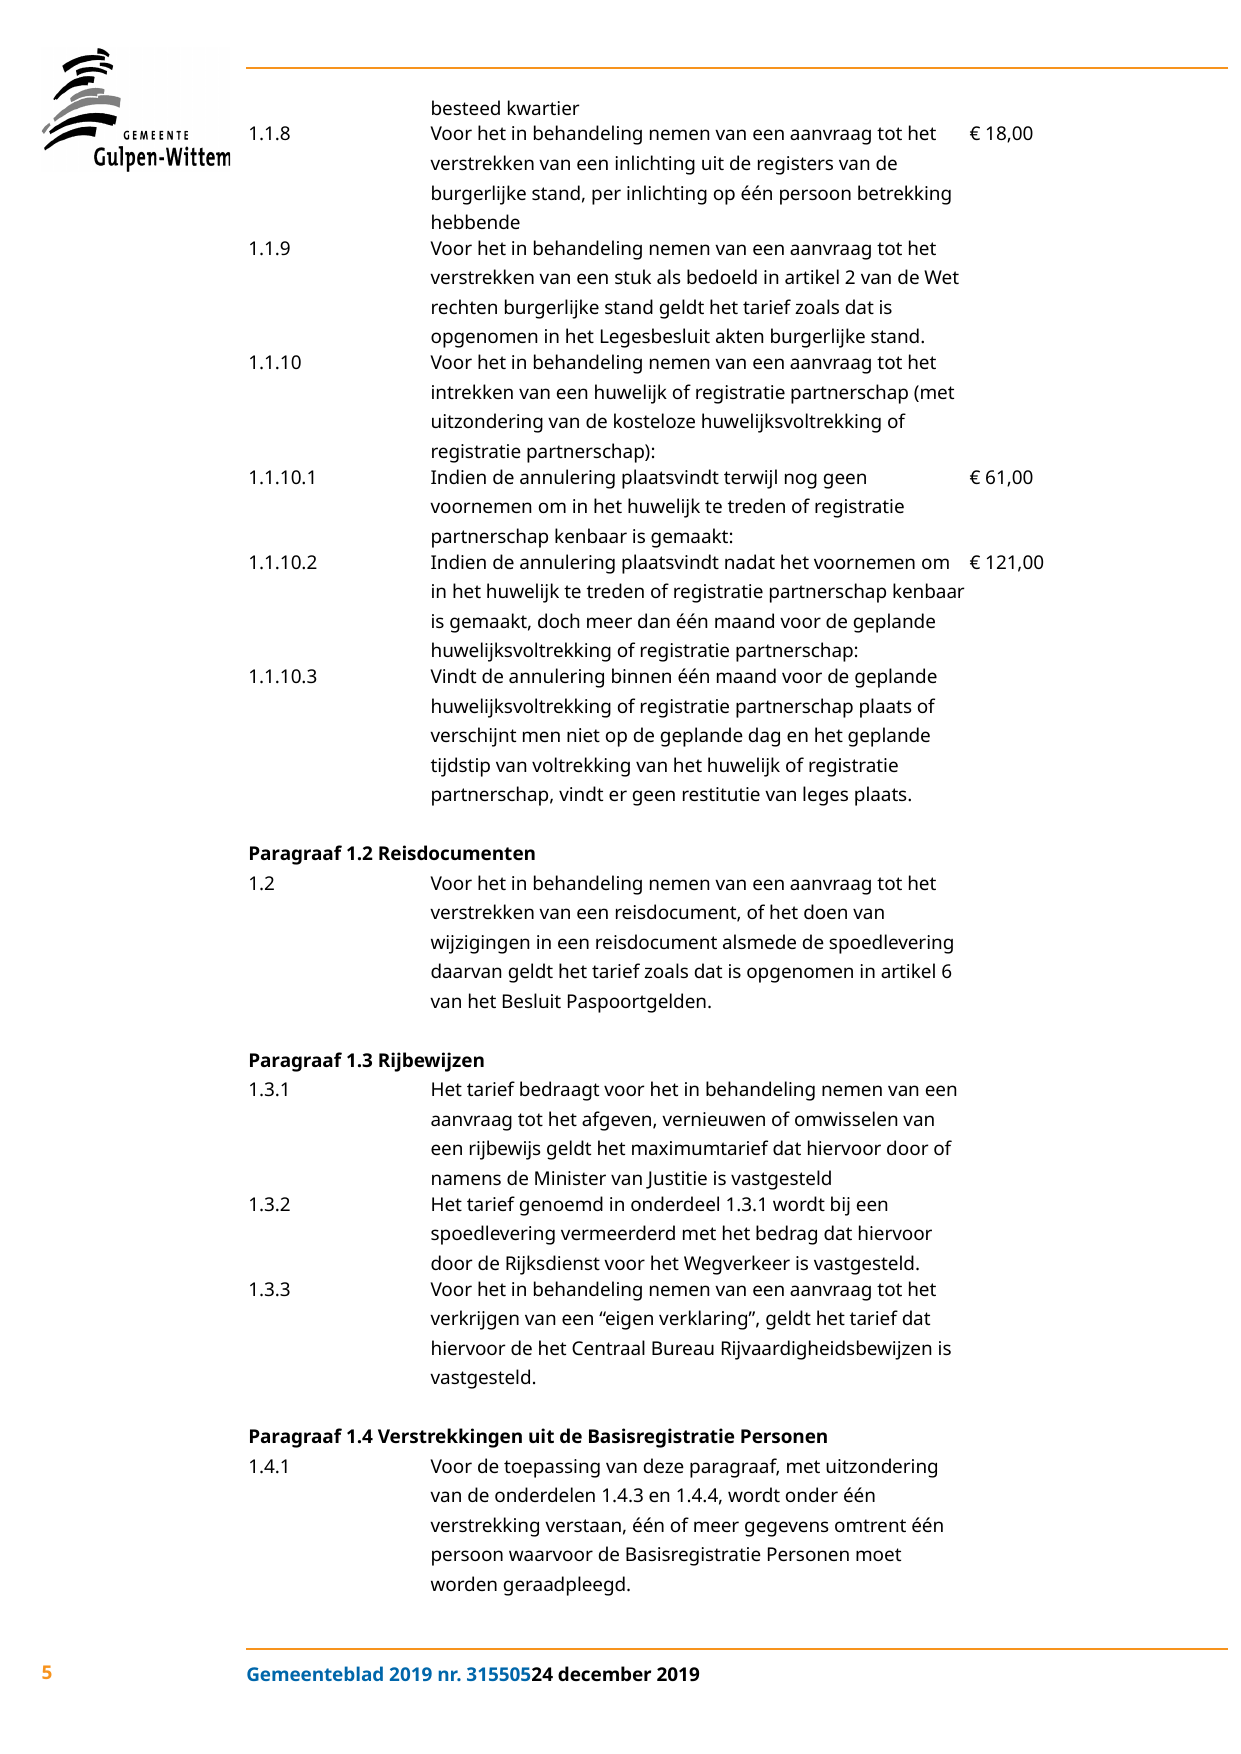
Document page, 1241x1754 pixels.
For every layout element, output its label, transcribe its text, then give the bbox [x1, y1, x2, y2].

table_cell € 18,00 [969, 121, 1152, 235]
table_cell [969, 350, 1152, 464]
table_header Voor het in behandeling nemen van een aanvraag tot het verstrekken van een reisdocument, of het doen van wijzigingen in een reisdocument alsmede de spoedlevering daarvan geldt het tarief zoals dat is opgenomen in artikel 6 van het Besluit Paspoortgelden. [430, 870, 969, 1014]
table_cell Indien de annulering plaatsvindt terwijl nog geen voornemen om in het huwelijk te treden of registratie partnerschap kenbaar is gemaakt: [430, 464, 969, 549]
table_cell Het tarief genoemd in onderdeel 1.3.1 wordt bij een spoedlevering vermeerderd met het bedrag dat hiervoor door de Rijksdienst voor het Wegverkeer is vastgesteld. [430, 1191, 969, 1276]
table_cell Indien de annulering plaatsvindt nadat het voornemen om in het huwelijk te treden of registratie partnerschap kenbaar is gemaakt, doch meer dan één maand voor de geplande huwelijksvoltrekking of registratie partnerschap: [430, 549, 969, 663]
table_cell [969, 1191, 1152, 1276]
table_cell 1.1.10 [248, 350, 430, 464]
table_cell 1.3.3 [248, 1276, 430, 1390]
table_cell Voor het in behandeling nemen van een aanvraag tot het verstrekken van een stuk als bedoeld in artikel 2 van de Wet rechten burgerlijke stand geldt het tarief zoals dat is opgenomen in het Legesbesluit akten burgerlijke stand. [430, 235, 969, 349]
table_cell 1.1.10.2 [248, 549, 430, 663]
table_cell € 61,00 [969, 464, 1152, 549]
table_cell [969, 663, 1152, 807]
table_header [969, 1453, 1152, 1597]
table_cell 1.1.9 [248, 235, 430, 349]
table_cell besteed kwartier [430, 95, 969, 121]
table_cell Vindt de annulering binnen één maand voor de geplande huwelijksvoltrekking of registratie partnerschap plaats of verschijnt men niet op de geplande dag en het geplande tijdstip van voltrekking van het huwelijk of registratie partnerschap, vindt er geen restitutie van leges plaats. [430, 663, 969, 807]
table_cell [969, 235, 1152, 349]
table_cell € 121,00 [969, 549, 1152, 663]
table_cell 1.3.2 [248, 1191, 430, 1276]
table_cell [969, 95, 1152, 121]
text Paragraaf 1.4 Verstrekkingen uit de Basisregistratie Personen [248, 1423, 1152, 1449]
table_cell Voor het in behandeling nemen van een aanvraag tot het intrekken van een huwelijk of registratie partnerschap (met uitzondering van de kosteloze huwelijksvoltrekking of registratie partnerschap): [430, 350, 969, 464]
table_cell 1.1.10.1 [248, 464, 430, 549]
table_cell Voor het in behandeling nemen van een aanvraag tot het verstrekken van een inlichting uit de registers van de burgerlijke stand, per inlichting op één persoon betrekking hebbende [430, 121, 969, 235]
table_header Het tarief bedraagt voor het in behandeling nemen van een aanvraag tot het afgeven, vernieuwen of omwisselen van een rijbewijs geldt het maximumtarief dat hiervoor door of namens de Minister van Justitie is vastgesteld [430, 1076, 969, 1191]
table_header [969, 870, 1152, 1014]
table_cell 1.1.10.3 [248, 663, 430, 807]
table_header Voor de toepassing van deze paragraaf, met uitzondering van de onderdelen 1.4.3 en 1.4.4, wordt onder één verstrekking verstaan, één of meer gegevens omtrent één persoon waarvoor de Basisregistratie Personen moet worden geraadpleegd. [430, 1453, 969, 1597]
table_cell [248, 95, 430, 121]
table_header [969, 1076, 1152, 1191]
table_cell Voor het in behandeling nemen van een aanvraag tot het verkrijgen van een “eigen verklaring”, geldt het tarief dat hiervoor de het Centraal Bureau Rijvaardigheidsbewijzen is vastgesteld. [430, 1276, 969, 1390]
table_cell 1.1.8 [248, 121, 430, 235]
text Paragraaf 1.2 Reisdocumenten [248, 840, 1152, 866]
picture [41, 47, 231, 172]
text Paragraaf 1.3 Rijbewijzen [248, 1047, 1152, 1072]
table_header 1.4.1 [248, 1453, 430, 1597]
table_header 1.2 [248, 870, 430, 1014]
table_header 1.3.1 [248, 1076, 430, 1191]
table_cell [969, 1276, 1152, 1390]
